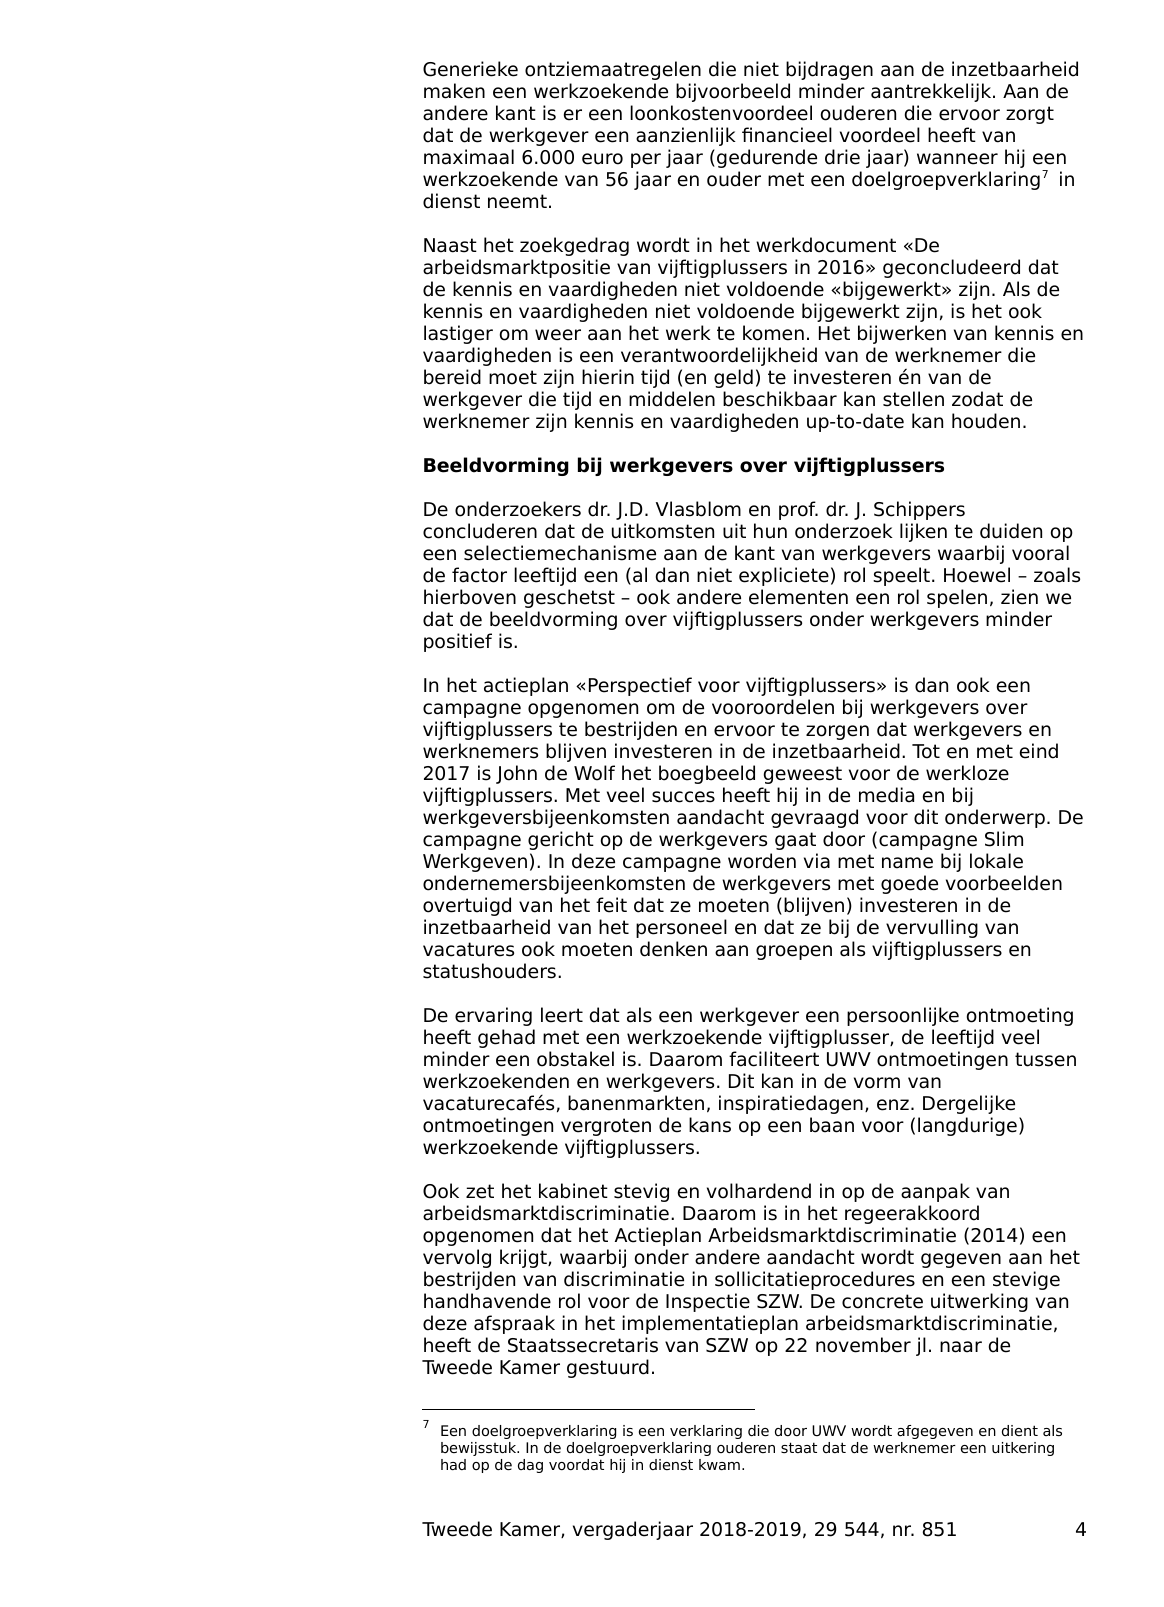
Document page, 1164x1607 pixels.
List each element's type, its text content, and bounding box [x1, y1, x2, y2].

text In het actieplan «Perspectief voor vijftigplussers» is dan ook een campagne opgenomen om de vooroordelen bij werkgevers over vijftigplussers te bestrijden en ervoor te zorgen dat werkgevers en werknemers blijven investeren in de inzetbaarheid. Tot en met eind 2017 is John de Wolf het boegbeeld geweest voor de werkloze vijftigplussers. Met veel succes heeft hij in de media en bij werkgeversbijeenkomsten aandacht gevraagd voor dit onderwerp. De campagne gericht op de werkgevers gaat door (campagne Slim Werkgeven). In deze campagne worden via met name bij lokale ondernemersbijeenkomsten de werkgevers met goede voorbeelden overtuigd van het feit dat ze moeten (blijven) investeren in de inzetbaarheid van het personeel en dat ze bij de vervulling van vacatures ook moeten denken aan groepen als vijftigplussers en statushouders. [422, 675, 1087, 983]
text Ook zet het kabinet stevig en volhardend in op de aanpak van arbeidsmarktdiscriminatie. Daarom is in het regeerakkoord opgenomen dat het Actieplan Arbeidsmarktdiscriminatie (2014) een vervolg krijgt, waarbij onder andere aandacht wordt gegeven aan het bestrijden van discriminatie in sollicitatieprocedures en een stevige handhavende rol voor de Inspectie SZW. De concrete uitwerking van deze afspraak in het implementatieplan arbeidsmarktdiscriminatie, heeft de Staatssecretaris van SZW op 22 november jl. naar de Tweede Kamer gestuurd. [422, 1181, 1087, 1379]
text Generieke ontziemaatregelen die niet bijdragen aan de inzetbaarheid maken een werkzoekende bijvoorbeeld minder aantrekkelijk. Aan de andere kant is er een loonkostenvoordeel ouderen die ervoor zorgt dat de werkgever een aanzienlijk financieel voordeel heeft van maximaal 6.000 euro per jaar (gedurende drie jaar) wanneer hij een werkzoekende van 56 jaar en ouder met een doelgroepverklaring in dienst neemt. [422, 59, 1087, 213]
text Een doelgroepverklaring is een verklaring die door UWV wordt afgegeven en dient als bewijsstuk. In de doelgroepverklaring ouderen staat dat de werknemer een uitkering had op de dag voordat hij in dienst kwam. [422, 1418, 1087, 1474]
text Naast het zoekgedrag wordt in het werkdocument «De arbeidsmarktpositie van vijftigplussers in 2016» geconcludeerd dat de kennis en vaardigheden niet voldoende «bijgewerkt» zijn. Als de kennis en vaardigheden niet voldoende bijgewerkt zijn, is het ook lastiger om weer aan het werk te komen. Het bijwerken van kennis en vaardigheden is een verantwoordelijkheid van de werknemer die bereid moet zijn hierin tijd (en geld) te investeren én van de werkgever die tijd en middelen beschikbaar kan stellen zodat de werknemer zijn kennis en vaardigheden up-to-date kan houden. [422, 235, 1087, 433]
text De onderzoekers dr. J.D. Vlasblom en prof. dr. J. Schippers concluderen dat de uitkomsten uit hun onderzoek lijken te duiden op een selectiemechanisme aan de kant van werkgevers waarbij vooral de factor leeftijd een (al dan niet expliciete) rol speelt. Hoewel – zoals hierboven geschetst – ook andere elementen een rol spelen, zien we dat de beeldvorming over vijftigplussers onder werkgevers minder positief is. [422, 499, 1087, 653]
text De ervaring leert dat als een werkgever een persoonlijke ontmoeting heeft gehad met een werkzoekende vijftigplusser, de leeftijd veel minder een obstakel is. Daarom faciliteert UWV ontmoetingen tussen werkzoekenden en werkgevers. Dit kan in de vorm van vacaturecafés, banenmarkten, inspiratiedagen, enz. Dergelijke ontmoetingen vergroten de kans op een baan voor (langdurige) werkzoekende vijftigplussers. [422, 1005, 1087, 1159]
subtitle Beeldvorming bij werkgevers over vijftigplussers [422, 455, 1087, 477]
